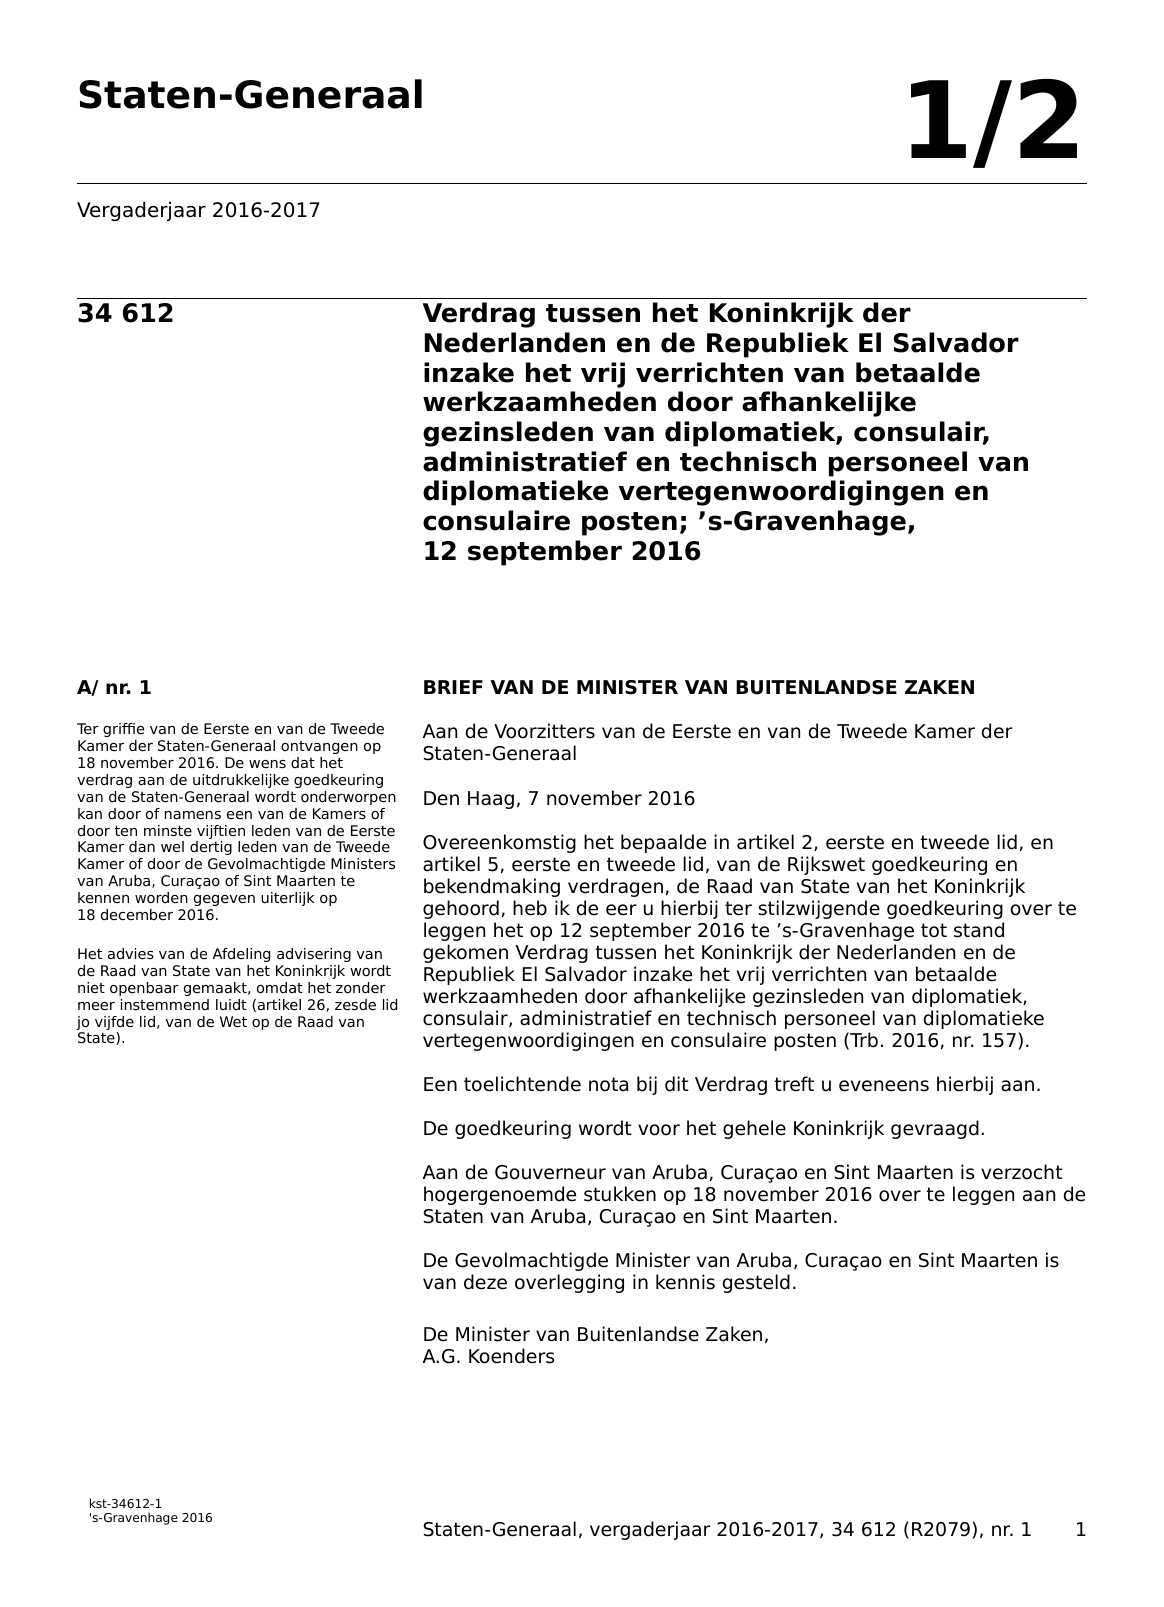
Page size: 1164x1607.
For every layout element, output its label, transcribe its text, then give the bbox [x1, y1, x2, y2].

text Ter griffie van de Eerste en van de Tweede Kamer der Staten-Generaal ontvangen op 18 november 2016. De wens dat het verdrag aan de uitdrukkelijke goedkeuring van de Staten-Generaal wordt onderworpen kan door of namens een van de Kamers of door ten minste vijftien leden van de Eerste Kamer dan wel dertig leden van de Tweede Kamer of door de Gevolmachtigde Ministers van Aruba, Curaçao of Sint Maarten te kennen worden gegeven uiterlijk op 18 december 2016. [77, 721, 399, 924]
text Het advies van de Afdeling advisering van de Raad van State van het Koninkrijk wordt niet openbaar gemaakt, omdat het zonder meer instemmend luidt (artikel 26, zesde lid jo vijfde lid, van de Wet op de Raad van State). [77, 946, 399, 1047]
text 's-Gravenhage 2016 [88, 1511, 323, 1525]
text [77, 924, 399, 946]
text Een toelichtende nota bij dit Verdrag treft u eveneens hierbij aan. [422, 1074, 1087, 1096]
text kst-34612-1 [88, 1497, 323, 1511]
table_cell Vergaderjaar 2016-2017 [77, 184, 1087, 298]
text Aan de Voorzitters van de Eerste en van de Tweede Kamer der Staten-Generaal [422, 721, 1087, 765]
text De goedkeuring wordt voor het gehele Koninkrijk gevraagd. [422, 1118, 1087, 1140]
table_header Staten-Generaal [77, 59, 886, 183]
table_header 1/2 [886, 59, 1087, 183]
subtitle A/ nr. 1 BRIEF VAN DE MINISTER VAN BUITENLANDSE ZAKEN [77, 677, 1087, 699]
text De Minister van Buitenlandse Zaken, A.G. Koenders [422, 1324, 1087, 1368]
text Aan de Gouverneur van Aruba, Curaçao en Sint Maarten is verzocht hogergenoemde stukken op 18 november 2016 over te leggen aan de Staten van Aruba, Curaçao en Sint Maarten. [422, 1162, 1087, 1228]
text Overeenkomstig het bepaalde in artikel 2, eerste en tweede lid, en artikel 5, eerste en tweede lid, van de Rijkswet goedkeuring en bekendmaking verdragen, de Raad van State van het Koninkrijk gehoord, heb ik de eer u hierbij ter stilzwijgende goedkeuring over te leggen het op 12 september 2016 te ’s-Gravenhage tot stand gekomen Verdrag tussen het Koninkrijk der Nederlanden en de Republiek El Salvador inzake het vrij verrichten van betaalde werkzaamheden door afhankelijke gezinsleden van diplomatiek, consulair, administratief en technisch personeel van diplomatieke vertegenwoordigingen en consulaire posten (Trb. 2016, nr. 157). [422, 832, 1087, 1051]
text De Gevolmachtigde Minister van Aruba, Curaçao en Sint Maarten is van deze overlegging in kennis gesteld. [422, 1250, 1087, 1294]
text Den Haag, 7 november 2016 [422, 787, 1087, 809]
subtitle 34 612 Verdrag tussen het Koninkrijk der Nederlanden en de Republiek El Salvador inzake het vrij verrichten van betaalde werkzaamheden door afhankelijke gezinsleden van diplomatiek, consulair, administratief en technisch personeel van diplomatieke vertegenwoordigingen en consulaire posten; ’s-Gravenhage, 12 september 2016 [77, 299, 1087, 566]
